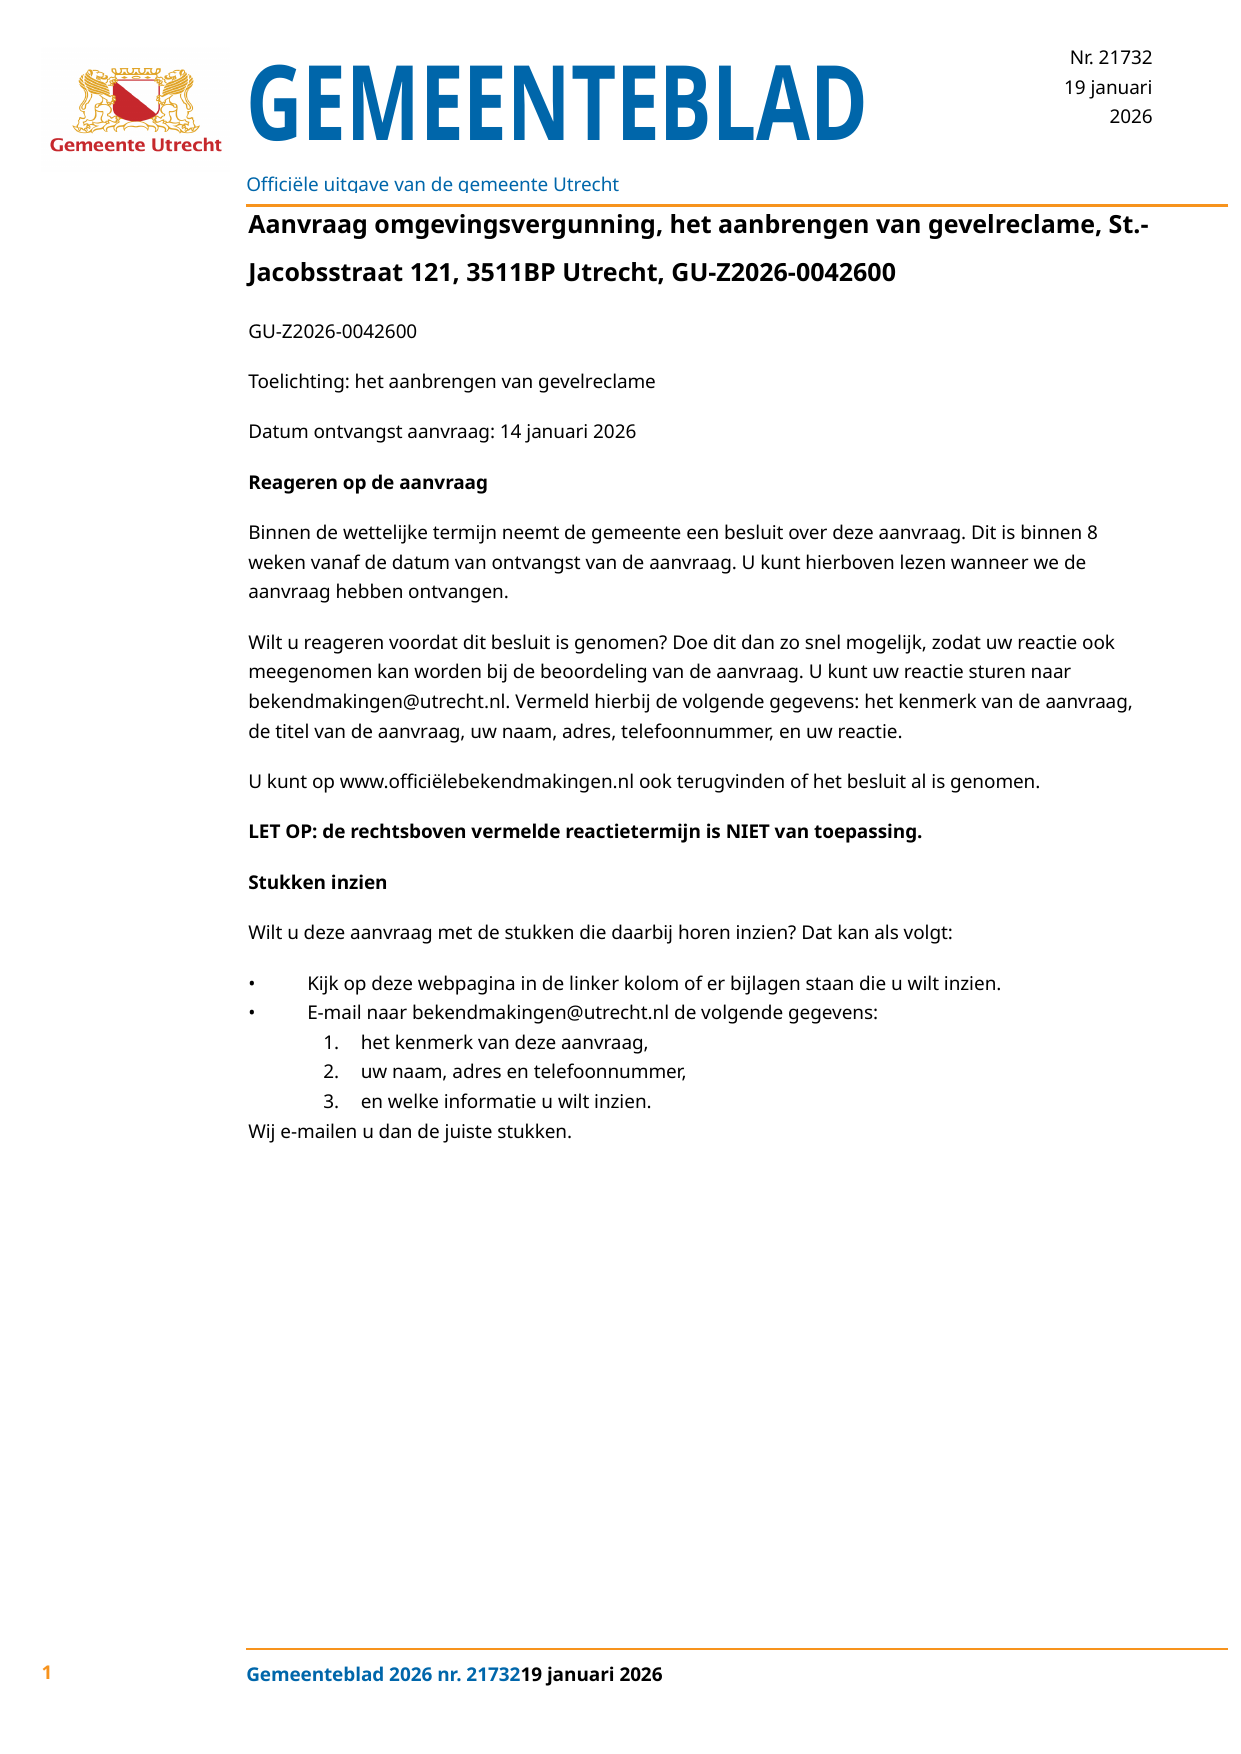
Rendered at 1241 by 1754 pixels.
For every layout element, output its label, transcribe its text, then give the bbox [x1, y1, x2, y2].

picture [41, 47, 231, 172]
text Stukken inzien [248, 869, 1152, 895]
list E-mail naar bekendmakingen@utrecht.nl de volgende gegevens: [248, 999, 1152, 1025]
text Binnen de wettelijke termijn neemt de gemeente een besluit over deze aanvraag. Dit is binnen 8 weken vanaf de datum van ontvangst van de aanvraag. U kunt hierboven lezen wanneer we de aanvraag hebben ontvangen. [248, 519, 1152, 604]
text U kunt op www.officiëlebekendmakingen.nl ook terugvinden of het besluit al is genomen. [248, 768, 1152, 794]
text GU-Z2026-0042600 [248, 318, 1152, 344]
list het kenmerk van deze aanvraag, [323, 1029, 1152, 1055]
text Wij e-mailen u dan de juiste stukken. [248, 1118, 1152, 1144]
text Reageren op de aanvraag [248, 469, 1152, 495]
list uw naam, adres en telefoonnummer, [323, 1059, 1152, 1084]
list en welke informatie u wilt inzien. [323, 1088, 1152, 1114]
text Datum ontvangst aanvraag: 14 januari 2026 [248, 419, 1152, 444]
text LET OP: de rechtsboven vermelde reactietermijn is NIET van toepassing. [248, 819, 1152, 844]
text Aanvraag omgevingsvergunning, het aanbrengen van gevelreclame, St.-Jacobsstraat 121, 3511BP Utrecht, GU-Z2026-0042600 [248, 207, 1152, 288]
text Wilt u reageren voordat dit besluit is genomen? Doe dit dan zo snel mogelijk, zodat uw reactie ook meegenomen kan worden bij de beoordeling van de aanvraag. U kunt uw reactie sturen naar bekendmakingen@utrecht.nl. Vermeld hierbij de volgende gegevens: het kenmerk van de aanvraag, de titel van de aanvraag, uw naam, adres, telefoonnummer, en uw reactie. [248, 629, 1152, 744]
list Kijk op deze webpagina in de linker kolom of er bijlagen staan die u wilt inzien. [248, 970, 1152, 996]
text Wilt u deze aanvraag met de stukken die daarbij horen inzien? Dat kan als volgt: [248, 919, 1152, 945]
text Toelichting: het aanbrengen van gevelreclame [248, 368, 1152, 394]
